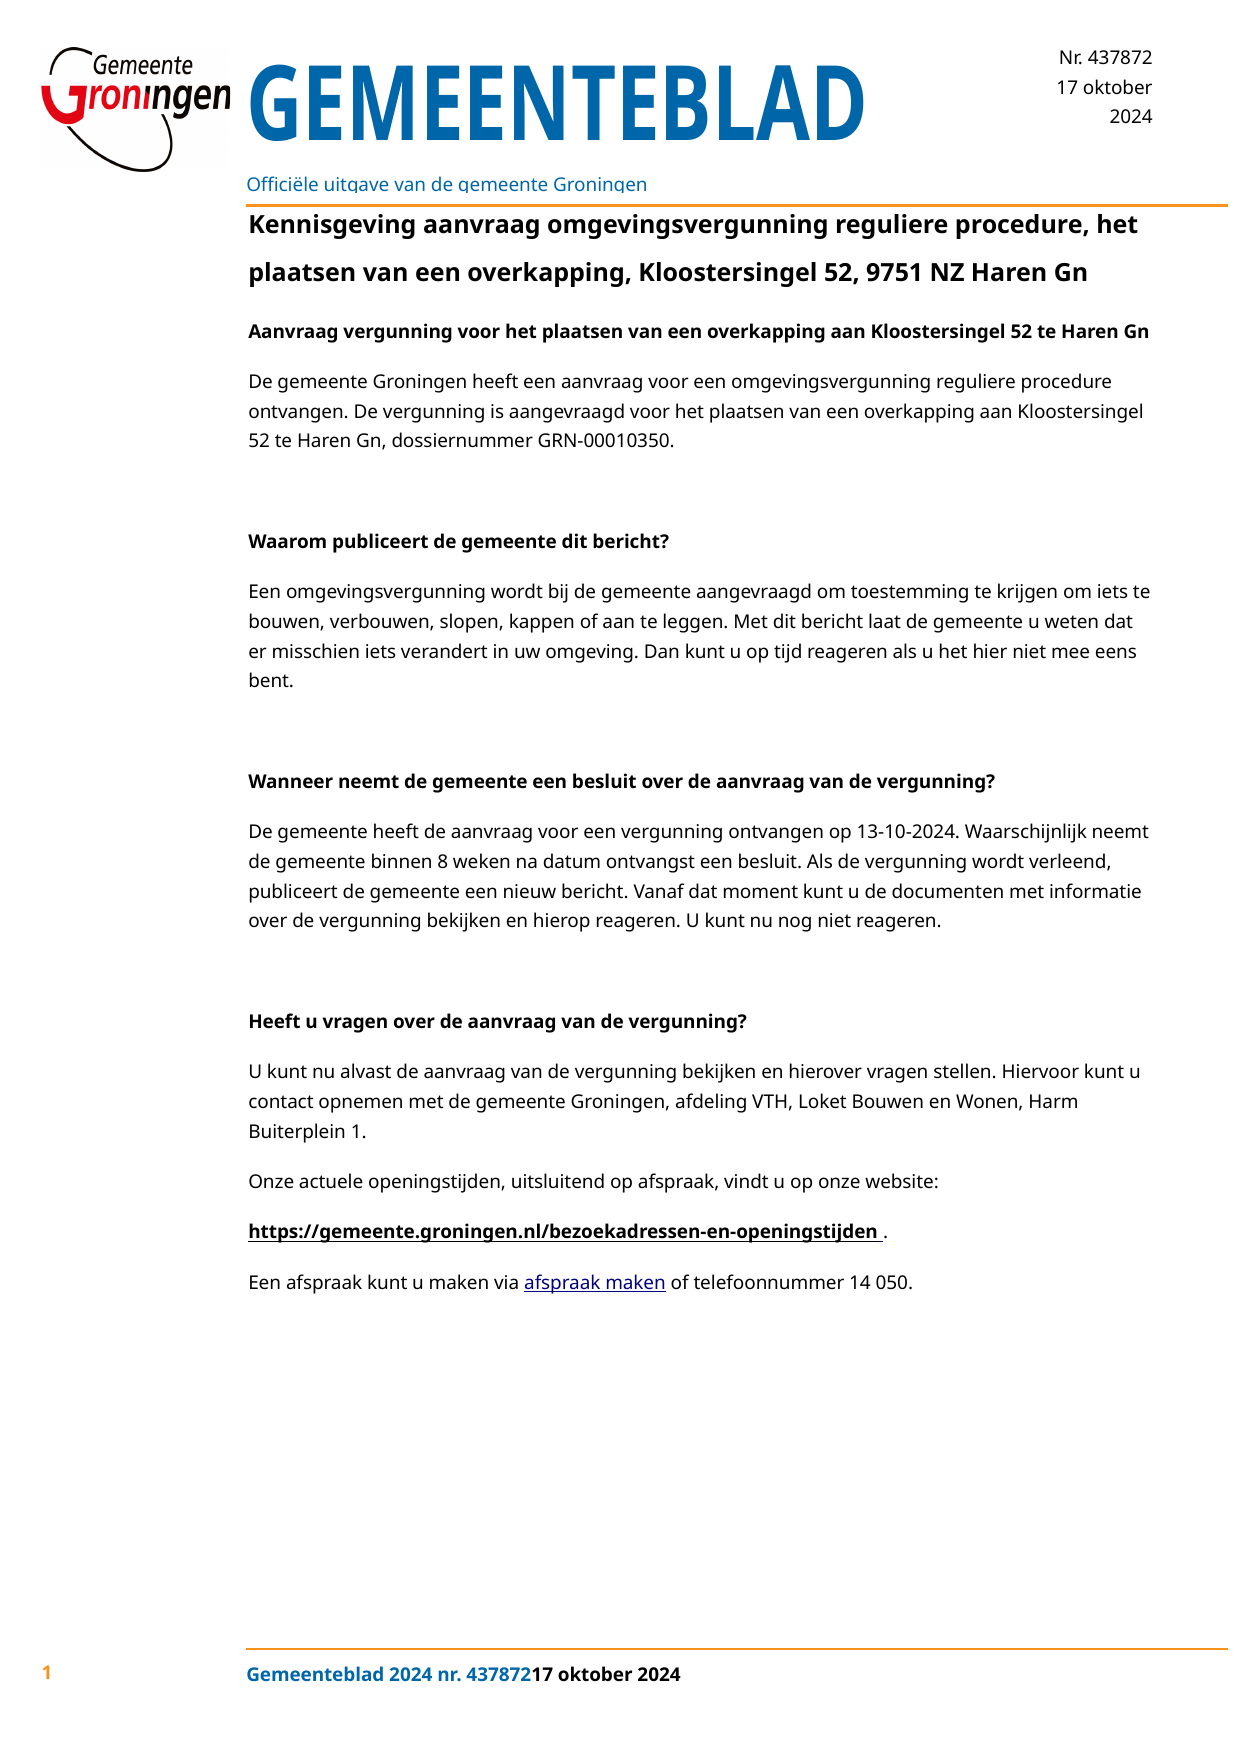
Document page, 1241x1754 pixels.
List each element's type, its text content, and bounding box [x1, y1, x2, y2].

text https://gemeente.groningen.nl/bezoekadressen-en-openingstijden . [248, 1219, 1152, 1244]
text De gemeente Groningen heeft een aanvraag voor een omgevingsvergunning reguliere procedure ontvangen. De vergunning is aangevraagd voor het plaatsen van een overkapping aan Kloostersingel 52 te Haren Gn, dossiernummer GRN-00010350. [248, 368, 1152, 453]
text Een afspraak kunt u maken via afspraak maken of telefoonnummer 14 050. [248, 1269, 1152, 1295]
text Kennisgeving aanvraag omgevingsvergunning reguliere procedure, het plaatsen van een overkapping, Kloostersingel 52, 9751 NZ Haren Gn [248, 207, 1152, 288]
text De gemeente heeft de aanvraag voor een vergunning ontvangen op 13-10-2024. Waarschijnlijk neemt de gemeente binnen 8 weken na datum ontvangst een besluit. Als de vergunning wordt verleend, publiceert de gemeente een nieuw bericht. Vanaf dat moment kunt u de documenten met informatie over de vergunning bekijken en hierop reageren. U kunt nu nog niet reageren. [248, 819, 1152, 933]
text U kunt nu alvast de aanvraag van de vergunning bekijken en hierover vragen stellen. Hiervoor kunt u contact opnemen met de gemeente Groningen, afdeling VTH, Loket Bouwen en Wonen, Harm Buiterplein 1. [248, 1059, 1152, 1144]
text Aanvraag vergunning voor het plaatsen van een overkapping aan Kloostersingel 52 te Haren Gn [248, 318, 1152, 344]
text Onze actuele openingstijden, uitsluitend op afspraak, vindt u op onze website: [248, 1168, 1152, 1194]
text Heeft u vragen over de aanvraag van de vergunning? [248, 1008, 1152, 1034]
text Waarom publiceert de gemeente dit bericht? [248, 528, 1152, 554]
picture [41, 47, 231, 172]
text Wanneer neemt de gemeente een besluit over de aanvraag van de vergunning? [248, 768, 1152, 794]
text Een omgevingsvergunning wordt bij de gemeente aangevraagd om toestemming te krijgen om iets te bouwen, verbouwen, slopen, kappen of aan te leggen. Met dit bericht laat de gemeente u weten dat er misschien iets verandert in uw omgeving. Dan kunt u op tijd reageren als u het hier niet mee eens bent. [248, 579, 1152, 693]
